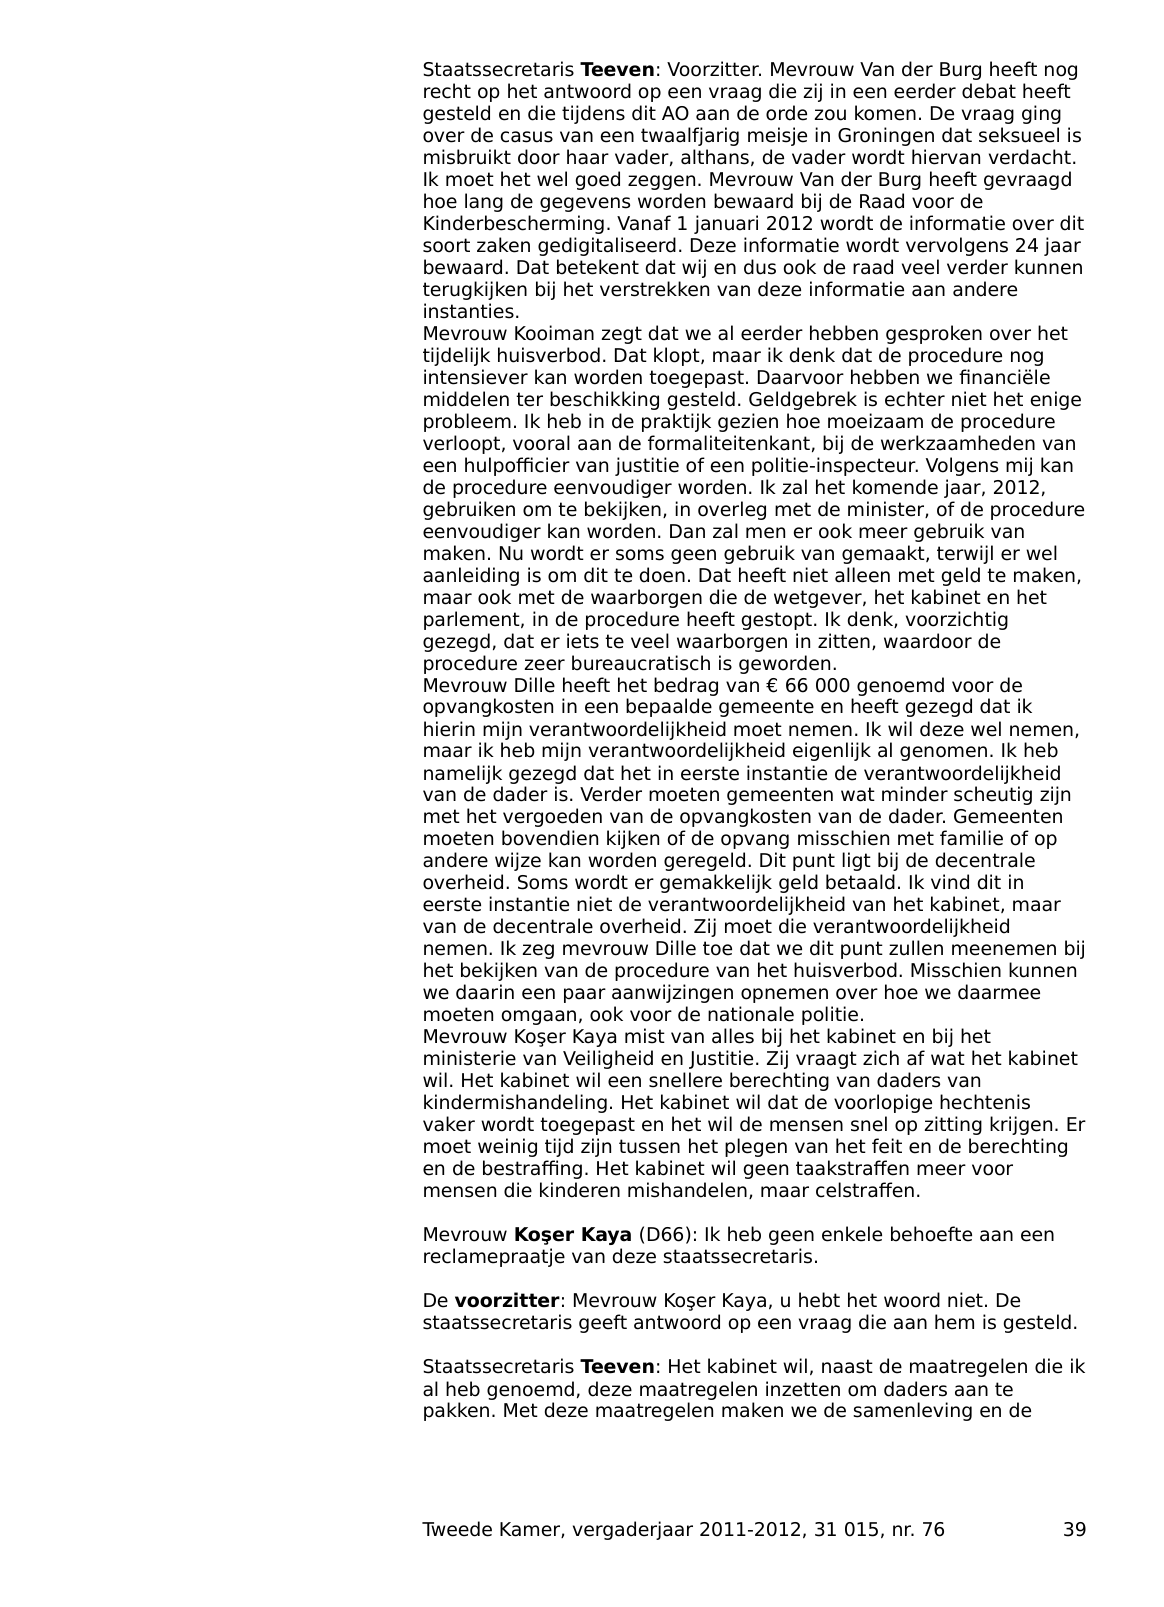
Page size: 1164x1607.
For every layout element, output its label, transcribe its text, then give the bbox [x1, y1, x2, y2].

text Mevrouw Dille heeft het bedrag van € 66 000 genoemd voor de opvangkosten in een bepaalde gemeente en heeft gezegd dat ik hierin mijn verantwoordelijkheid moet nemen. Ik wil deze wel nemen, maar ik heb mijn verantwoordelijkheid eigenlijk al genomen. Ik heb namelijk gezegd dat het in eerste instantie de verantwoordelijkheid van de dader is. Verder moeten gemeenten wat minder scheutig zijn met het vergoeden van de opvangkosten van de dader. Gemeenten moeten bovendien kijken of de opvang misschien met familie of op andere wijze kan worden geregeld. Dit punt ligt bij de decentrale overheid. Soms wordt er gemakkelijk geld betaald. Ik vind dit in eerste instantie niet de verantwoordelijkheid van het kabinet, maar van de decentrale overheid. Zij moet die verantwoordelijkheid nemen. Ik zeg mevrouw Dille toe dat we dit punt zullen meenemen bij het bekijken van de procedure van het huisverbod. Misschien kunnen we daarin een paar aanwijzingen opnemen over hoe we daarmee moeten omgaan, ook voor de nationale politie. [422, 674, 1087, 1026]
text Staatssecretaris Teeven: Voorzitter. Mevrouw Van der Burg heeft nog recht op het antwoord op een vraag die zij in een eerder debat heeft gesteld en die tijdens dit AO aan de orde zou komen. De vraag ging over de casus van een twaalfjarig meisje in Groningen dat seksueel is misbruikt door haar vader, althans, de vader wordt hiervan verdacht. Ik moet het wel goed zeggen. Mevrouw Van der Burg heeft gevraagd hoe lang de gegevens worden bewaard bij de Raad voor de Kinderbescherming. Vanaf 1 januari 2012 wordt de informatie over dit soort zaken gedigitaliseerd. Deze informatie wordt vervolgens 24 jaar bewaard. Dat betekent dat wij en dus ook de raad veel verder kunnen terugkijken bij het verstrekken van deze informatie aan andere instanties. [422, 59, 1087, 323]
text Mevrouw Kooiman zegt dat we al eerder hebben gesproken over het tijdelijk huisverbod. Dat klopt, maar ik denk dat de procedure nog intensiever kan worden toegepast. Daarvoor hebben we financiële middelen ter beschikking gesteld. Geldgebrek is echter niet het enige probleem. Ik heb in de praktijk gezien hoe moeizaam de procedure verloopt, vooral aan de formaliteitenkant, bij de werkzaamheden van een hulpofficier van justitie of een politie-inspecteur. Volgens mij kan de procedure eenvoudiger worden. Ik zal het komende jaar, 2012, gebruiken om te bekijken, in overleg met de minister, of de procedure eenvoudiger kan worden. Dan zal men er ook meer gebruik van maken. Nu wordt er soms geen gebruik van gemaakt, terwijl er wel aanleiding is om dit te doen. Dat heeft niet alleen met geld te maken, maar ook met de waarborgen die de wetgever, het kabinet en het parlement, in de procedure heeft gestopt. Ik denk, voorzichtig gezegd, dat er iets te veel waarborgen in zitten, waardoor de procedure zeer bureaucratisch is geworden. [422, 323, 1087, 674]
text De voorzitter: Mevrouw Koşer Kaya, u hebt het woord niet. De staatssecretaris geeft antwoord op een vraag die aan hem is gesteld. [422, 1290, 1087, 1334]
text Mevrouw Koşer Kaya mist van alles bij het kabinet en bij het ministerie van Veiligheid en Justitie. Zij vraagt zich af wat het kabinet wil. Het kabinet wil een snellere berechting van daders van kindermishandeling. Het kabinet wil dat de voorlopige hechtenis vaker wordt toegepast en het wil de mensen snel op zitting krijgen. Er moet weinig tijd zijn tussen het plegen van het feit en de berechting en de bestraffing. Het kabinet wil geen taakstraffen meer voor mensen die kinderen mishandelen, maar celstraffen. [422, 1026, 1087, 1202]
text Mevrouw Koşer Kaya (D66): Ik heb geen enkele behoefte aan een reclamepraatje van deze staatssecretaris. [422, 1224, 1087, 1268]
text Staatssecretaris Teeven: Het kabinet wil, naast de maatregelen die ik al heb genoemd, deze maatregelen inzetten om daders aan te pakken. Met deze maatregelen maken we de samenleving en de [422, 1356, 1087, 1422]
